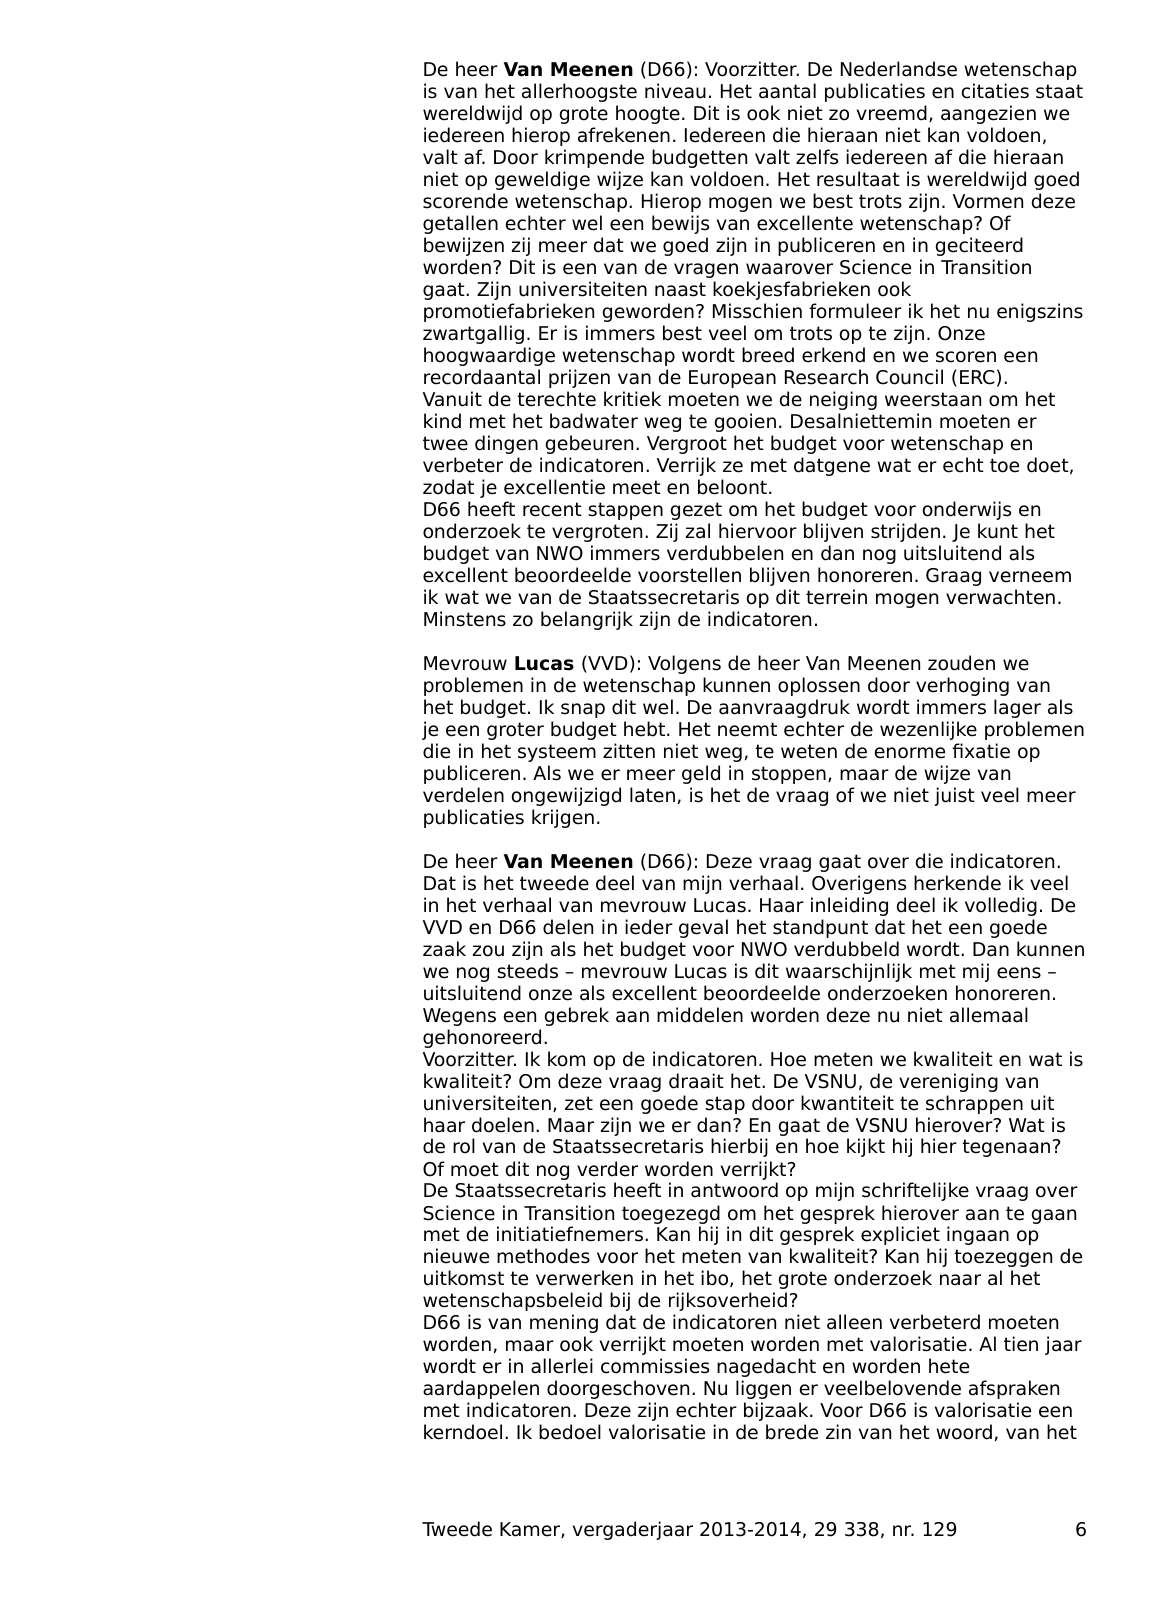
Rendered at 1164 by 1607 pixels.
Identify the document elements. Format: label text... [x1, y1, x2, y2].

text Mevrouw Lucas (VVD): Volgens de heer Van Meenen zouden we problemen in de wetenschap kunnen oplossen door verhoging van het budget. Ik snap dit wel. De aanvraagdruk wordt immers lager als je een groter budget hebt. Het neemt echter de wezenlijke problemen die in het systeem zitten niet weg, te weten de enorme fixatie op publiceren. Als we er meer geld in stoppen, maar de wijze van verdelen ongewijzigd laten, is het de vraag of we niet juist veel meer publicaties krijgen. [422, 653, 1087, 828]
text De Staatssecretaris heeft in antwoord op mijn schriftelijke vraag over Science in Transition toegezegd om het gesprek hierover aan te gaan met de initiatiefnemers. Kan hij in dit gesprek expliciet ingaan op nieuwe methodes voor het meten van kwaliteit? Kan hij toezeggen de uitkomst te verwerken in het ibo, het grote onderzoek naar al het wetenschapsbeleid bij de rijksoverheid? [422, 1180, 1087, 1312]
text Minstens zo belangrijk zijn de indicatoren. [422, 608, 1087, 631]
text De heer Van Meenen (D66): Voorzitter. De Nederlandse wetenschap is van het allerhoogste niveau. Het aantal publicaties en citaties staat wereldwijd op grote hoogte. Dit is ook niet zo vreemd, aangezien we iedereen hierop afrekenen. Iedereen die hieraan niet kan voldoen, valt af. Door krimpende budgetten valt zelfs iedereen af die hieraan niet op geweldige wijze kan voldoen. Het resultaat is wereldwijd goed scorende wetenschap. Hierop mogen we best trots zijn. Vormen deze getallen echter wel een bewijs van excellente wetenschap? Of bewijzen zij meer dat we goed zijn in publiceren en in geciteerd worden? Dit is een van de vragen waarover Science in Transition gaat. Zijn universiteiten naast koekjesfabrieken ook promotiefabrieken geworden? Misschien formuleer ik het nu enigszins zwartgallig. Er is immers best veel om trots op te zijn. Onze hoogwaardige wetenschap wordt breed erkend en we scoren een recordaantal prijzen van de European Research Council (ERC). [422, 59, 1087, 389]
text Voorzitter. Ik kom op de indicatoren. Hoe meten we kwaliteit en wat is kwaliteit? Om deze vraag draait het. De VSNU, de vereniging van universiteiten, zet een goede stap door kwantiteit te schrappen uit haar doelen. Maar zijn we er dan? En gaat de VSNU hierover? Wat is de rol van de Staatssecretaris hierbij en hoe kijkt hij hier tegenaan? Of moet dit nog verder worden verrijkt? [422, 1048, 1087, 1180]
text D66 heeft recent stappen gezet om het budget voor onderwijs en onderzoek te vergroten. Zij zal hiervoor blijven strijden. Je kunt het budget van NWO immers verdubbelen en dan nog uitsluitend als excellent beoordeelde voorstellen blijven honoreren. Graag verneem ik wat we van de Staatssecretaris op dit terrein mogen verwachten. [422, 499, 1087, 608]
text D66 is van mening dat de indicatoren niet alleen verbeterd moeten worden, maar ook verrijkt moeten worden met valorisatie. Al tien jaar wordt er in allerlei commissies nagedacht en worden hete aardappelen doorgeschoven. Nu liggen er veelbelovende afspraken met indicatoren. Deze zijn echter bijzaak. Voor D66 is valorisatie een kerndoel. Ik bedoel valorisatie in de brede zin van het woord, van het [422, 1312, 1087, 1444]
text De heer Van Meenen (D66): Deze vraag gaat over die indicatoren. Dat is het tweede deel van mijn verhaal. Overigens herkende ik veel in het verhaal van mevrouw Lucas. Haar inleiding deel ik volledig. De VVD en D66 delen in ieder geval het standpunt dat het een goede zaak zou zijn als het budget voor NWO verdubbeld wordt. Dan kunnen we nog steeds – mevrouw Lucas is dit waarschijnlijk met mij eens – uitsluitend onze als excellent beoordeelde onderzoeken honoreren. Wegens een gebrek aan middelen worden deze nu niet allemaal gehonoreerd. [422, 851, 1087, 1048]
text Vanuit de terechte kritiek moeten we de neiging weerstaan om het kind met het badwater weg te gooien. Desalniettemin moeten er twee dingen gebeuren. Vergroot het budget voor wetenschap en verbeter de indicatoren. Verrijk ze met datgene wat er echt toe doet, zodat je excellentie meet en beloont. [422, 389, 1087, 499]
